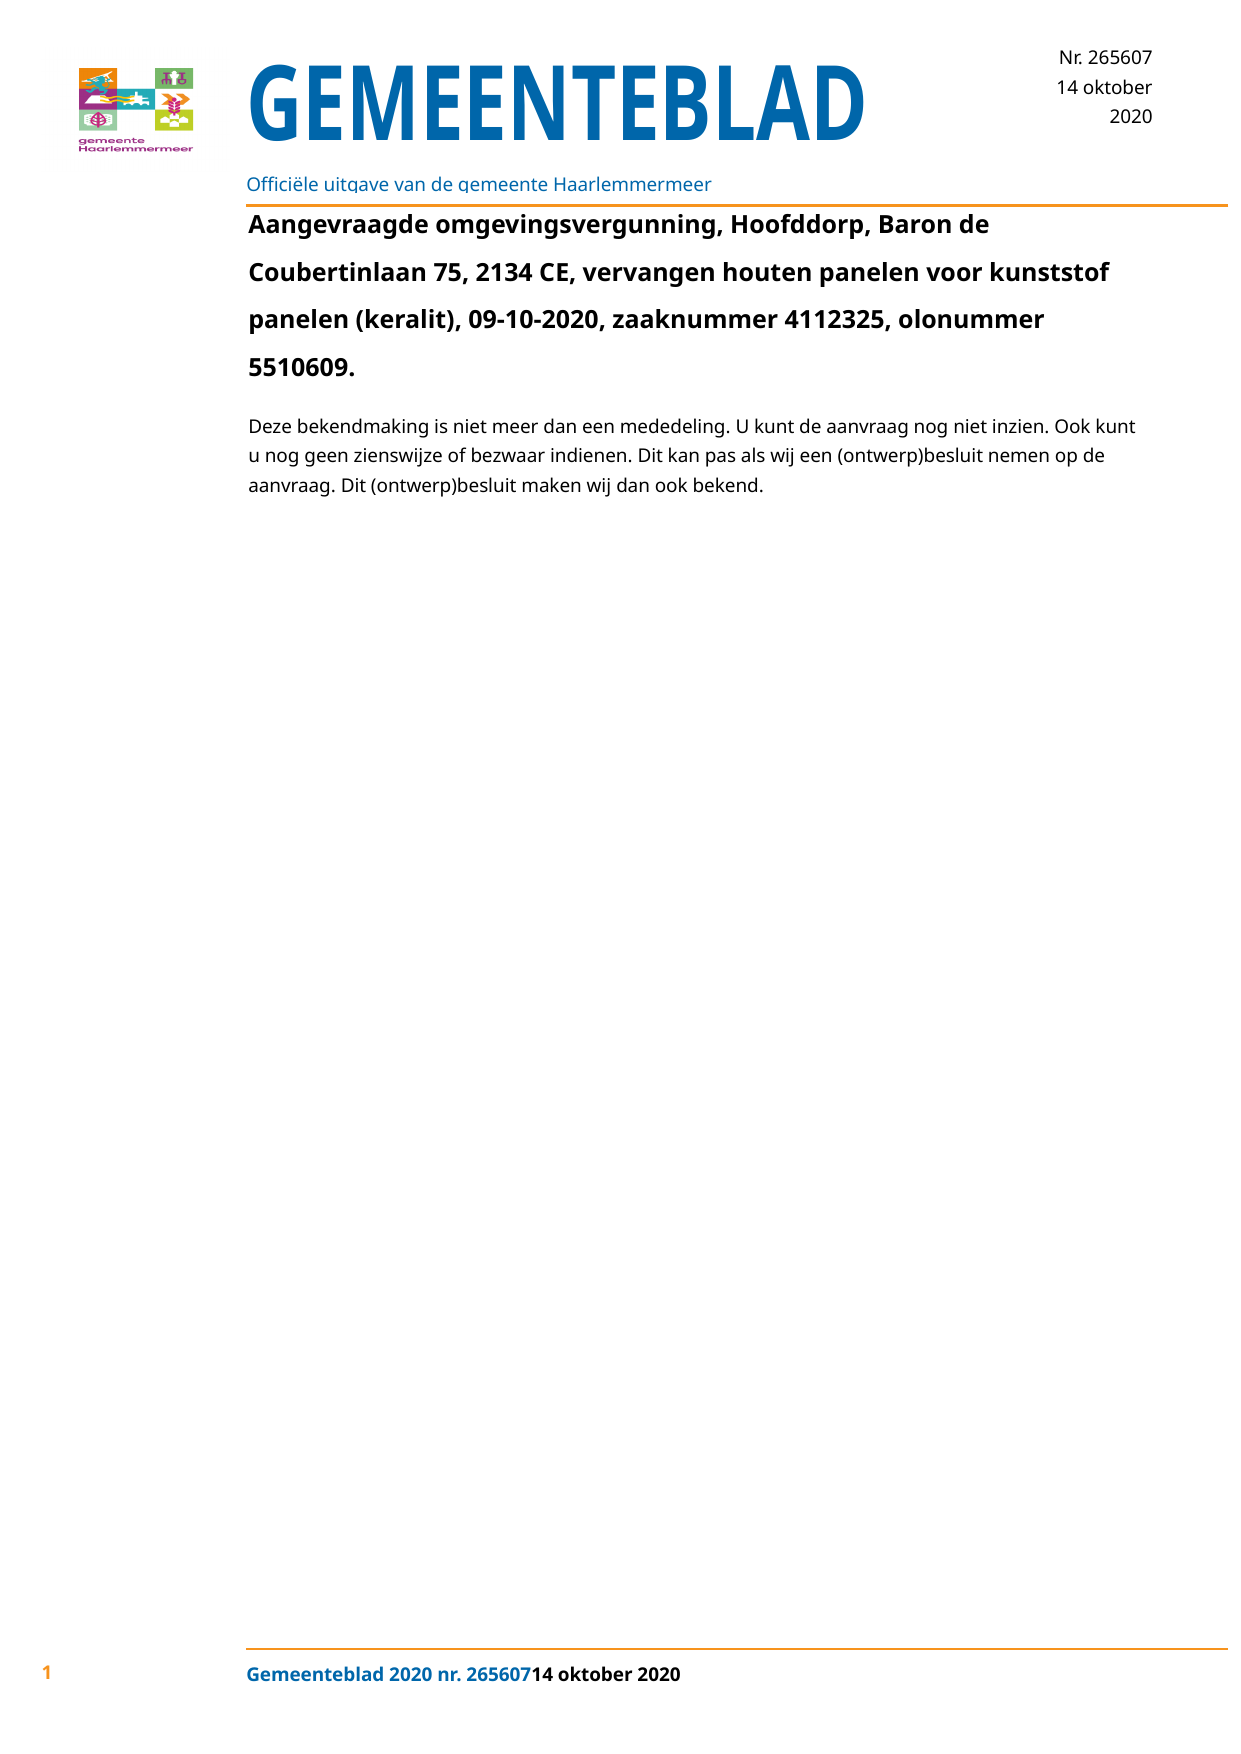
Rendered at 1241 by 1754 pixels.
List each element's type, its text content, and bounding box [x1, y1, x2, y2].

picture [41, 47, 231, 172]
text Aangevraagde omgevingsvergunning, Hoofddorp, Baron de Coubertinlaan 75, 2134 CE, vervangen houten panelen voor kunststof panelen (keralit), 09-10-2020, zaaknummer 4112325, olonummer 5510609. [248, 207, 1152, 384]
text Deze bekendmaking is niet meer dan een mededeling. U kunt de aanvraag nog niet inzien. Ook kunt u nog geen zienswijze of bezwaar indienen. Dit kan pas als wij een (ontwerp)besluit nemen op de aanvraag. Dit (ontwerp)besluit maken wij dan ook bekend. [248, 413, 1152, 498]
